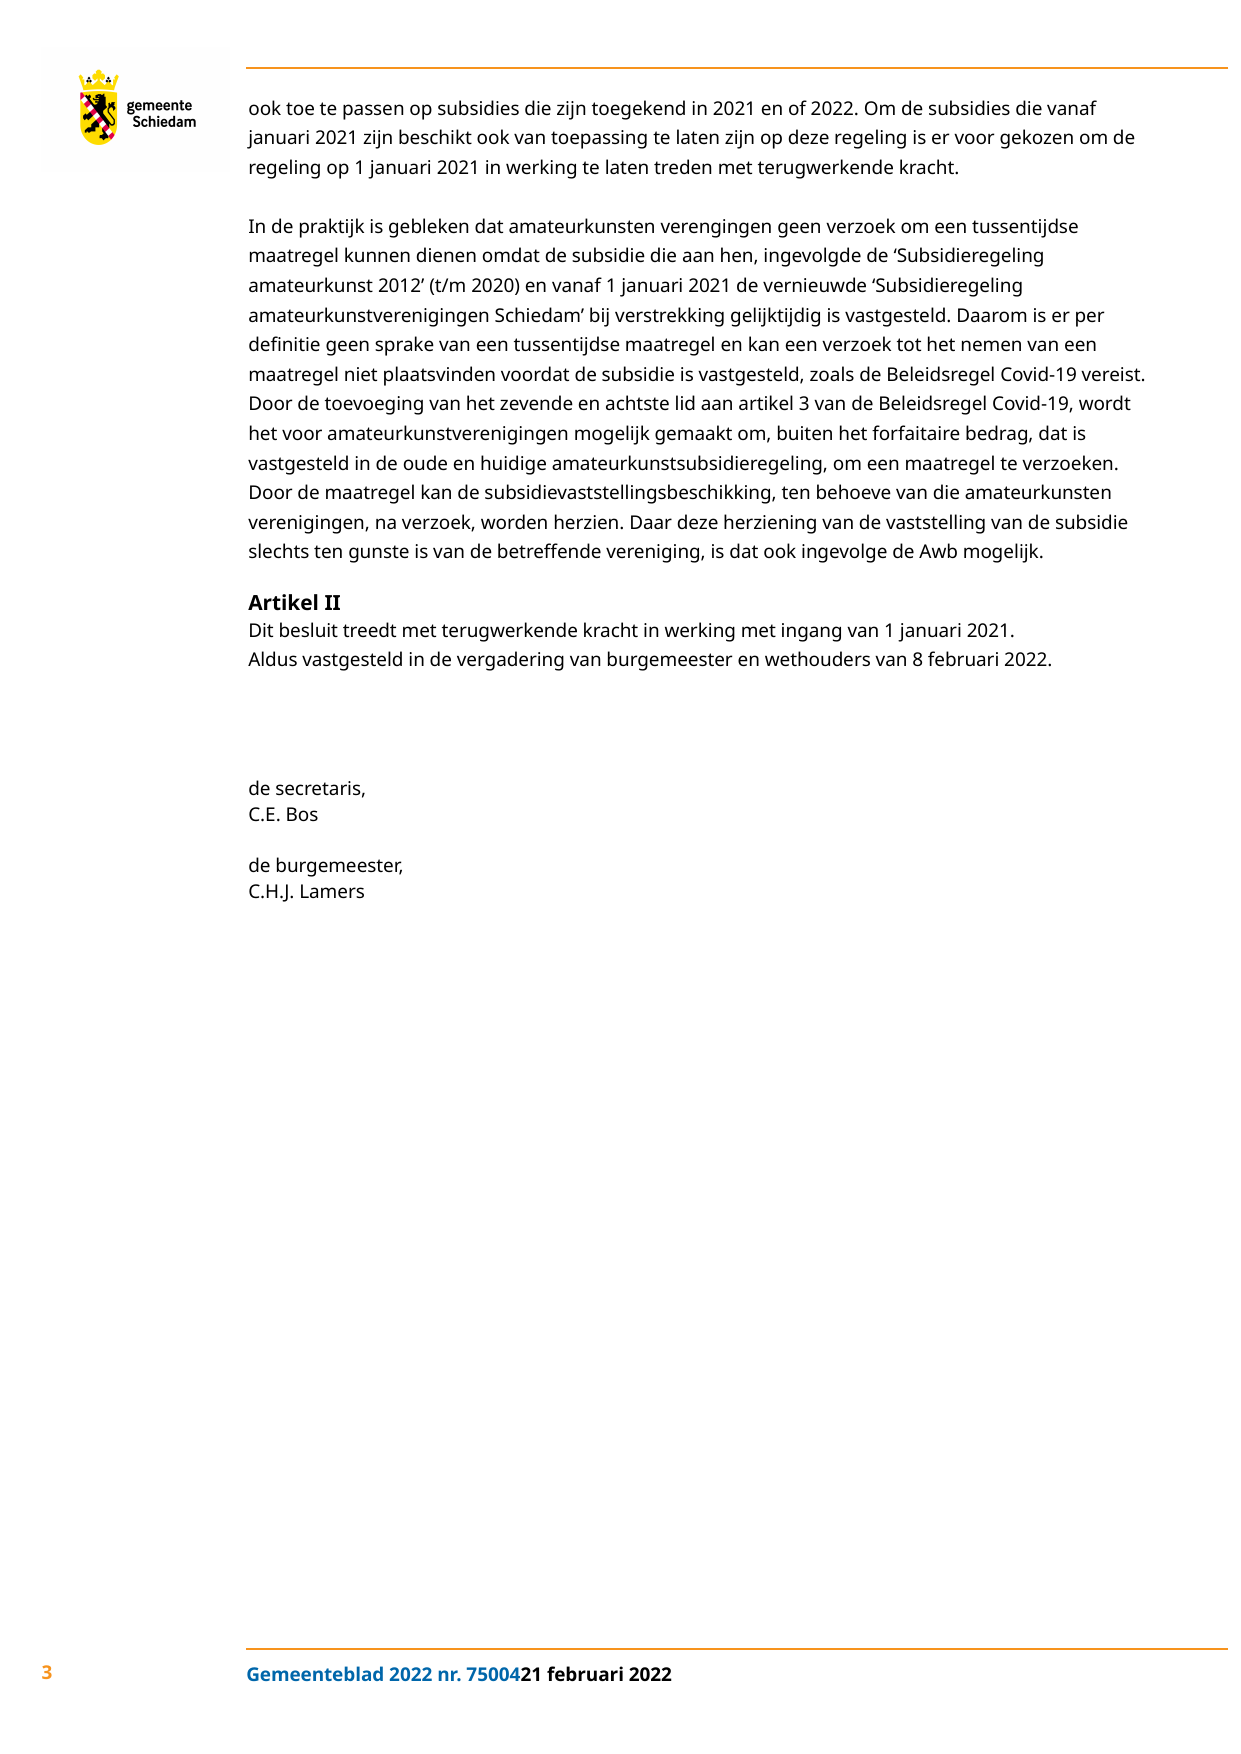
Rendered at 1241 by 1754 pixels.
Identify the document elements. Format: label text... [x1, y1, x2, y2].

text de secretaris, [248, 775, 1152, 801]
table_cell ook toe te passen op subsidies die zijn toegekend in 2021 en of 2022. Om de subsidies die vanaf januari 2021 zijn beschikt ook van toepassing te laten zijn op deze regeling is er voor gekozen om de regeling op 1 januari 2021 in werking te laten treden met terugwerkende kracht. In de praktijk is gebleken dat amateurkunsten verengingen geen verzoek om een tussentijdse maatregel kunnen dienen omdat de subsidie die aan hen, ingevolgde de ‘Subsidieregeling amateurkunst 2012’ (t/m 2020) en vanaf 1 januari 2021 de vernieuwde ‘Subsidieregeling amateurkunstverenigingen Schiedam’ bij verstrekking gelijktijdig is vastgesteld. Daarom is er per definitie geen sprake van een tussentijdse maatregel en kan een verzoek tot het nemen van een maatregel niet plaatsvinden voordat de subsidie is vastgesteld, zoals de Beleidsregel Covid-19 vereist. Door de toevoeging van het zevende en achtste lid aan artikel 3 van de Beleidsregel Covid-19, wordt het voor amateurkunstverenigingen mogelijk gemaakt om, buiten het forfaitaire bedrag, dat is vastgesteld in de oude en huidige amateurkunstsubsidieregeling, om een maatregel te verzoeken. Door de maatregel kan de subsidievaststellingsbeschikking, ten behoeve van die amateurkunsten verenigingen, na verzoek, worden herzien. Daar deze herziening van de vaststelling van de subsidie slechts ten gunste is van de betreffende vereniging, is dat ook ingevolge de Awb mogelijk. [248, 95, 1152, 564]
text Dit besluit treedt met terugwerkende kracht in werking met ingang van 1 januari 2021. [248, 617, 1152, 642]
text C.E. Bos [248, 801, 1152, 826]
text Aldus vastgesteld in de vergadering van burgemeester en wethouders van 8 februari 2022. [248, 646, 1152, 672]
text Artikel II [248, 588, 1152, 617]
text de burgemeester, [248, 852, 1152, 878]
picture [41, 47, 231, 172]
text C.H.J. Lamers [248, 878, 1152, 904]
